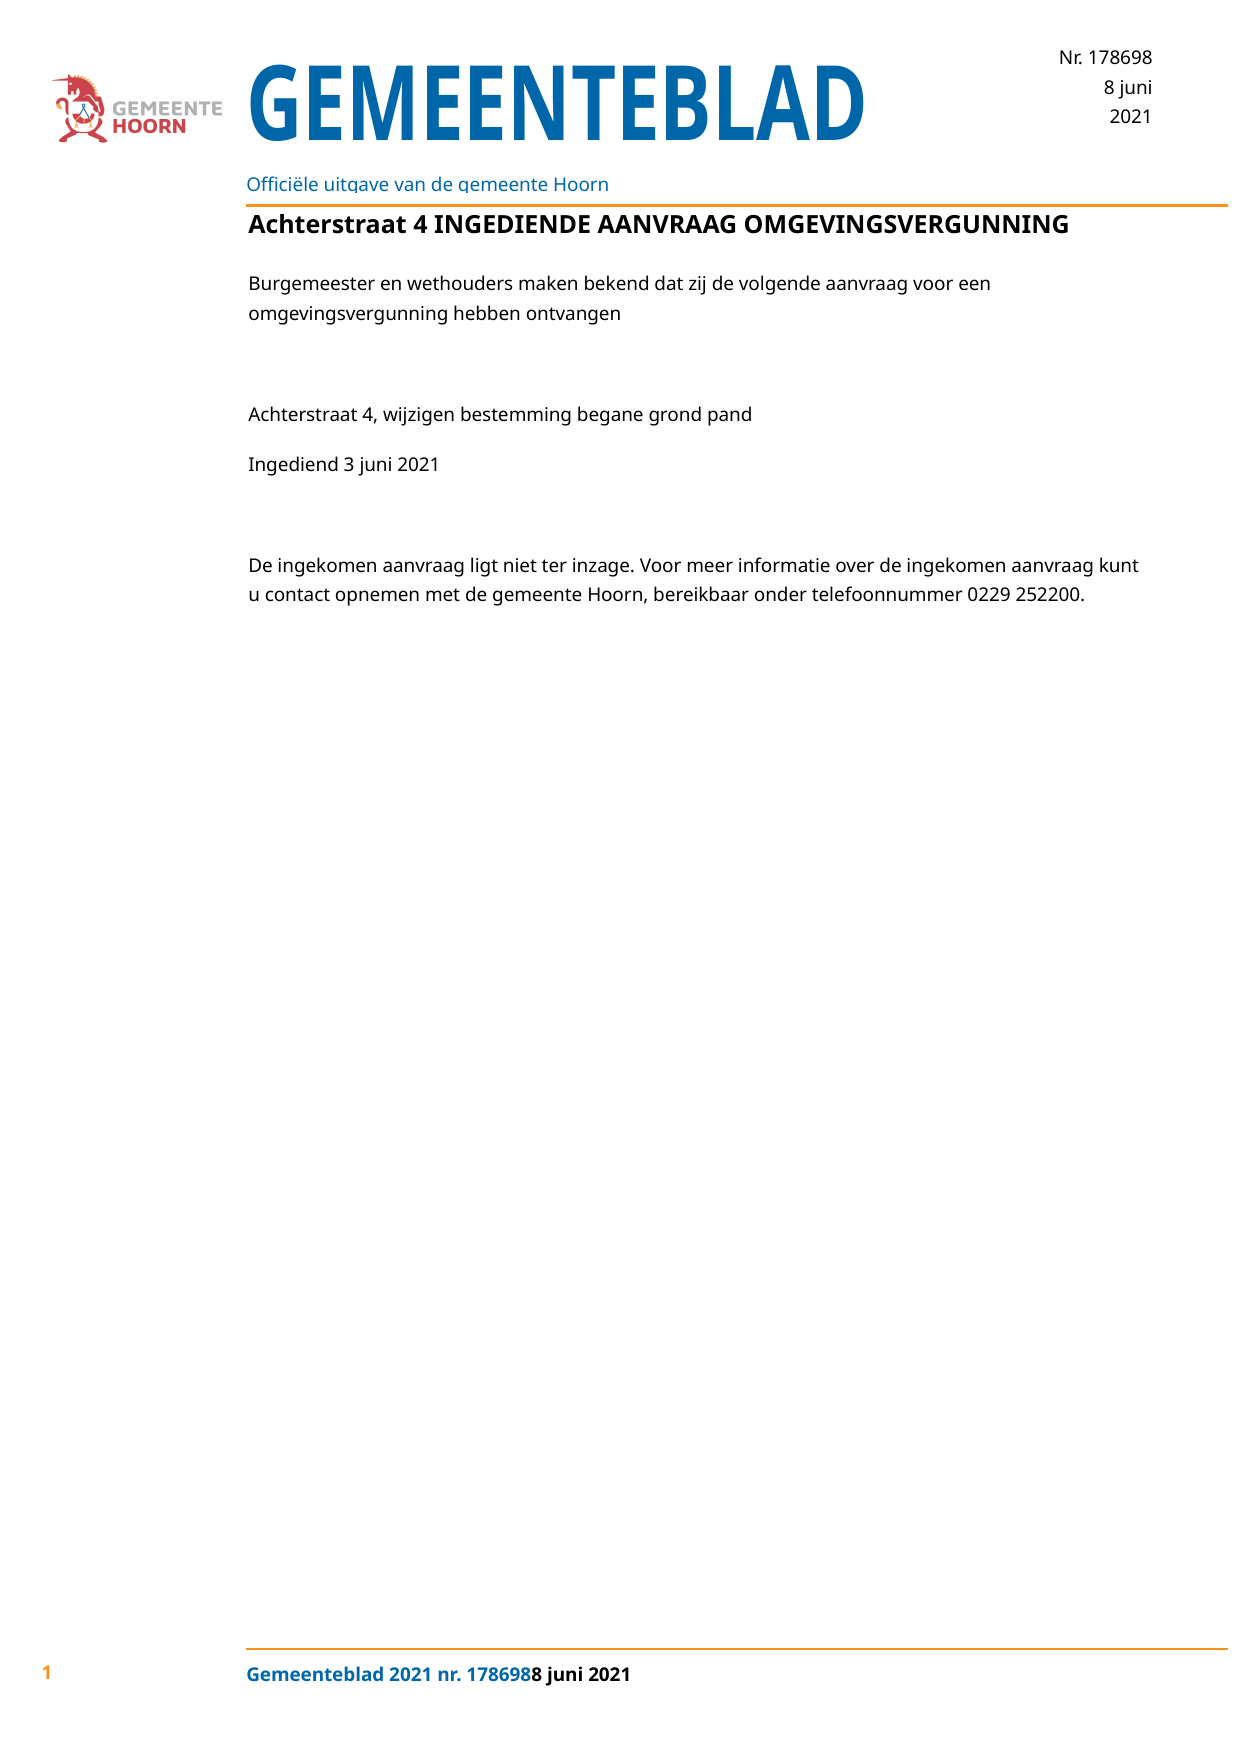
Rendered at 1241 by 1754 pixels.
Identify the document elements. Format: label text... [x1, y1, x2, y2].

text Ingediend 3 juni 2021 [248, 451, 1152, 477]
text Burgemeester en wethouders maken bekend dat zij de volgende aanvraag voor een omgevingsvergunning hebben ontvangen [248, 270, 1152, 326]
text De ingekomen aanvraag ligt niet ter inzage. Voor meer informatie over de ingekomen aanvraag kunt u contact opnemen met de gemeente Hoorn, bereikbaar onder telefoonnummer 0229 252200. [248, 552, 1152, 607]
text Achterstraat 4, wijzigen bestemming begane grond pand [248, 401, 1152, 426]
picture [41, 47, 231, 172]
text Achterstraat 4 INGEDIENDE AANVRAAG OMGEVINGSVERGUNNING [248, 207, 1152, 241]
